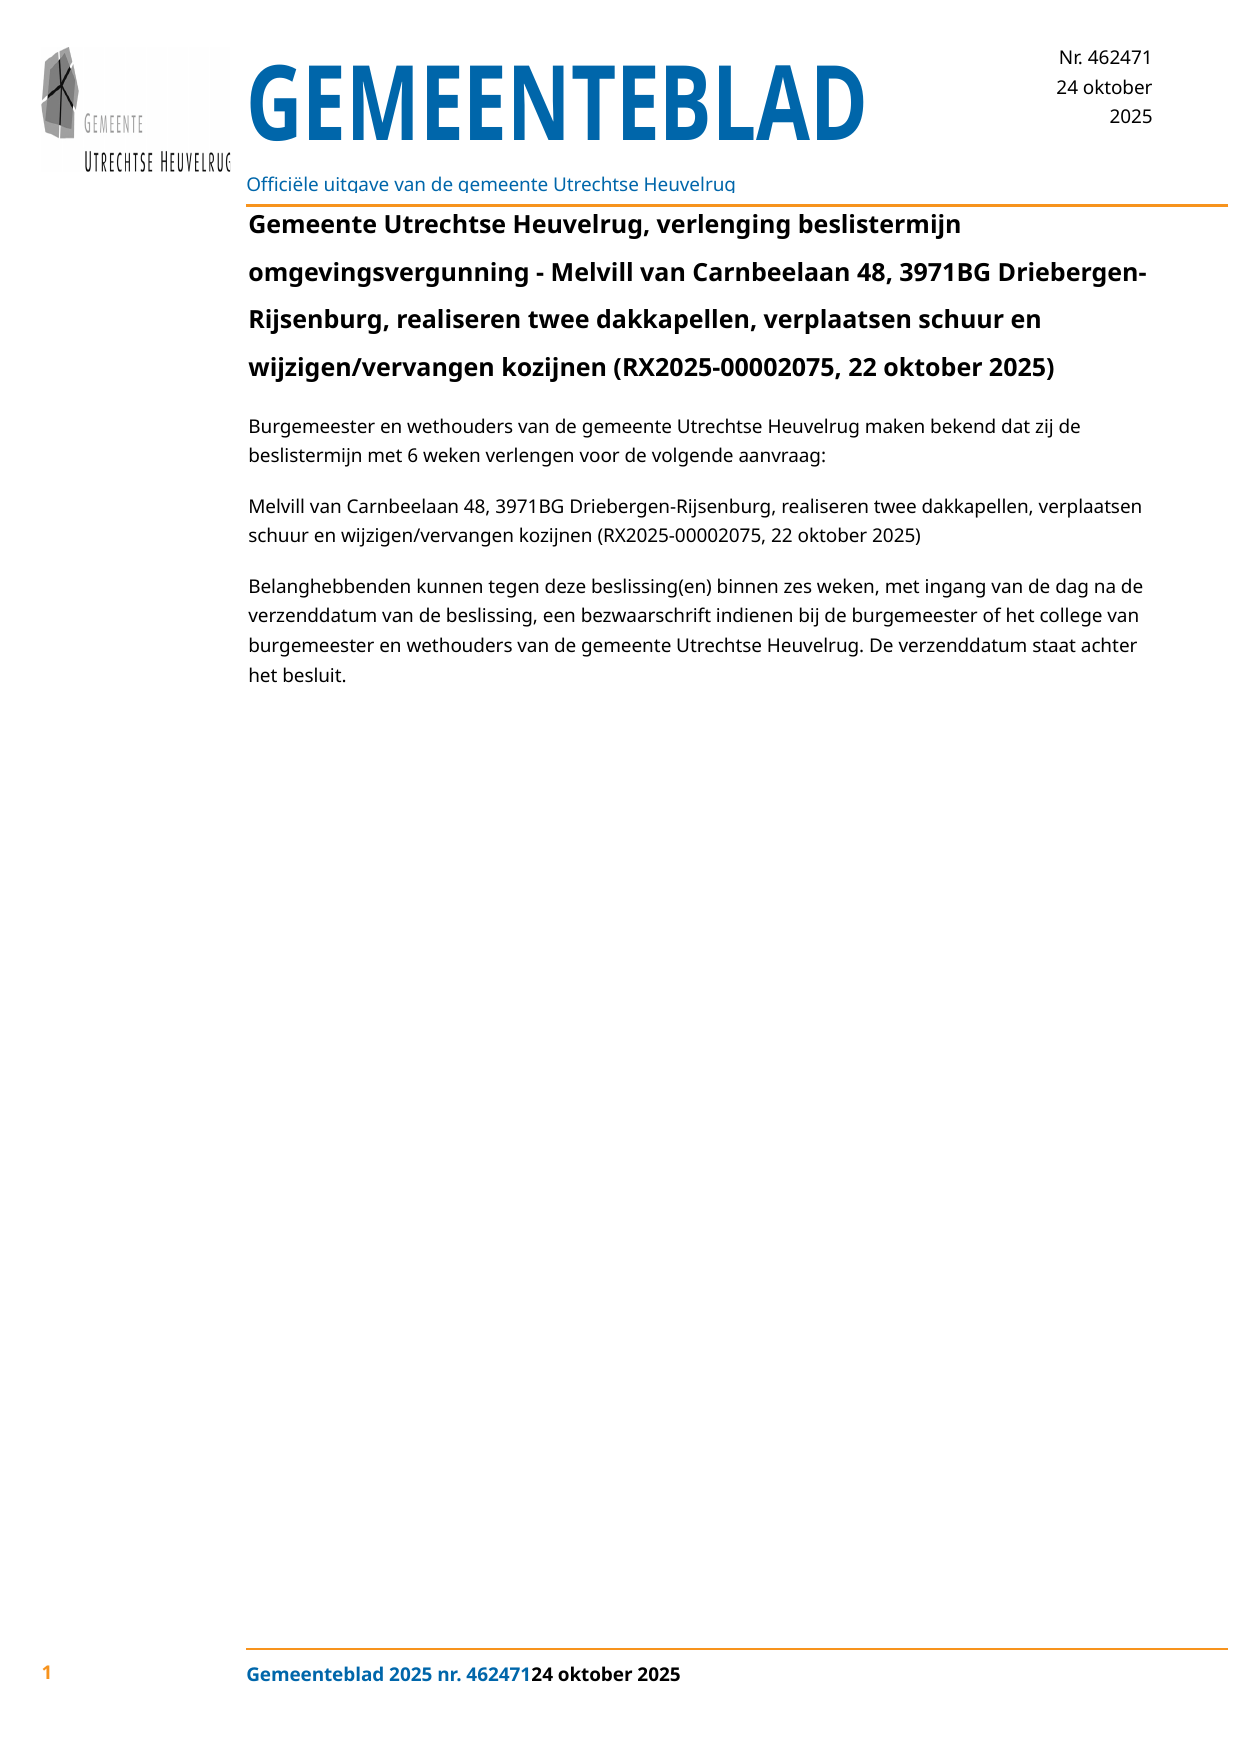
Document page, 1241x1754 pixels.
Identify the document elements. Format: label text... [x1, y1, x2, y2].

picture [41, 47, 231, 172]
text Burgemeester en wethouders van de gemeente Utrechtse Heuvelrug maken bekend dat zij de beslistermijn met 6 weken verlengen voor de volgende aanvraag: [248, 413, 1152, 468]
text Belanghebbenden kunnen tegen deze beslissing(en) binnen zes weken, met ingang van de dag na de verzenddatum van de beslissing, een bezwaarschrift indienen bij de burgemeester of het college van burgemeester en wethouders van de gemeente Utrechtse Heuvelrug. De verzenddatum staat achter het besluit. [248, 573, 1152, 688]
text Melvill van Carnbeelaan 48, 3971BG Driebergen-Rijsenburg, realiseren twee dakkapellen, verplaatsen schuur en wijzigen/vervangen kozijnen (RX2025-00002075, 22 oktober 2025) [248, 493, 1152, 548]
text Gemeente Utrechtse Heuvelrug, verlenging beslistermijn omgevingsvergunning - Melvill van Carnbeelaan 48, 3971BG Driebergen-Rijsenburg, realiseren twee dakkapellen, verplaatsen schuur en wijzigen/vervangen kozijnen (RX2025-00002075, 22 oktober 2025) [248, 207, 1152, 384]
